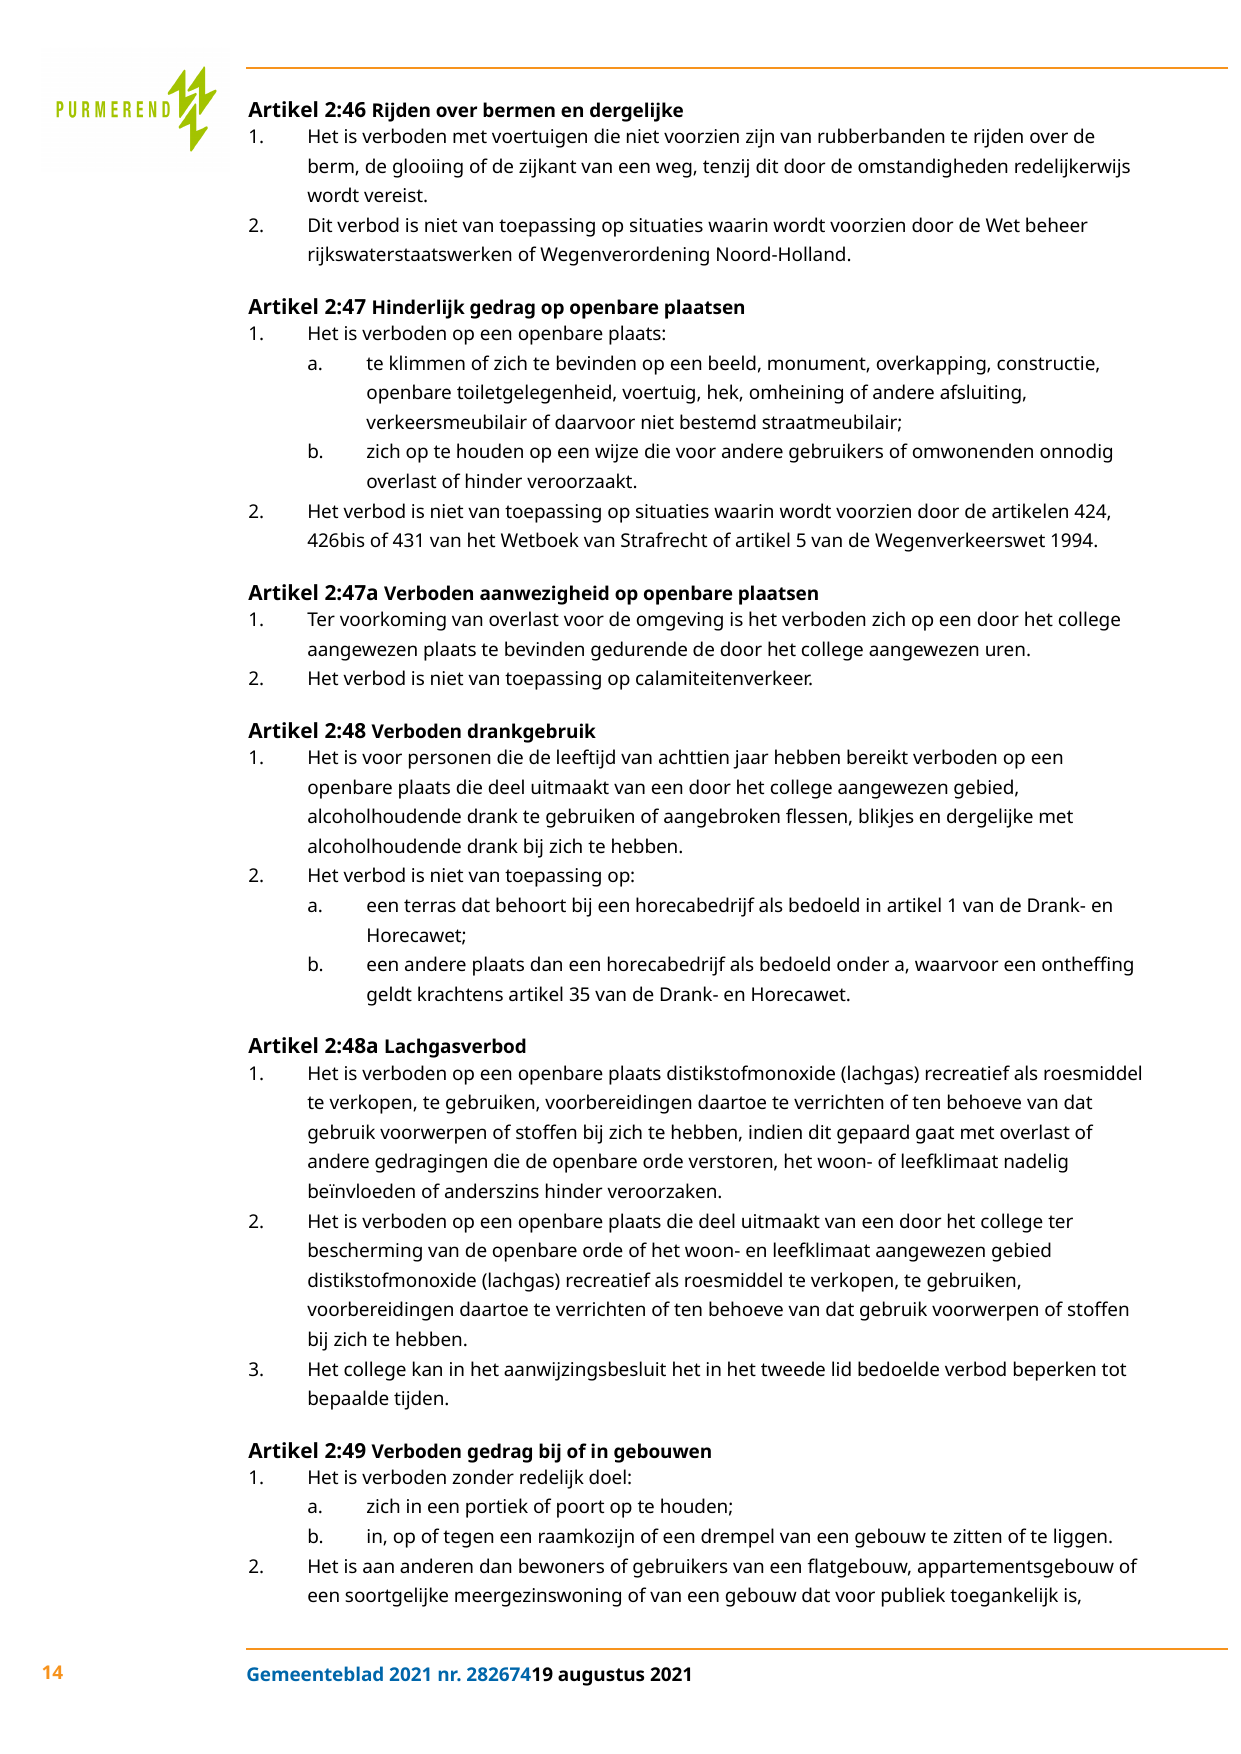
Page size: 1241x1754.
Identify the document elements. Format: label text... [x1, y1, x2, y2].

list Ter voorkoming van overlast voor de omgeving is het verboden zich op een door het college aangewezen plaats te bevinden gedurende de door het college aangewezen uren. [248, 606, 1152, 662]
list een andere plaats dan een horecabedrijf als bedoeld onder a, waarvoor een ontheffing geldt krachtens artikel 35 van de Drank- en Horecawet. [307, 951, 1152, 1007]
list Het is verboden met voertuigen die niet voorzien zijn van rubberbanden te rijden over de berm, de glooiing of de zijkant van een weg, tenzij dit door de omstandigheden redelijkerwijs wordt vereist. [248, 123, 1152, 208]
text Artikel 2:49 Verboden gedrag bij of in gebouwen [248, 1436, 1152, 1464]
list Het verbod is niet van toepassing op situaties waarin wordt voorzien door de artikelen 424, 426bis of 431 van het Wetboek van Strafrecht of artikel 5 van de Wegenverkeerswet 1994. [248, 498, 1152, 553]
list te klimmen of zich te bevinden op een beeld, monument, overkapping, constructie, openbare toiletgelegenheid, voertuig, hek, omheining of andere afsluiting, verkeersmeubilair of daarvoor niet bestemd straatmeubilair; [307, 350, 1152, 435]
list Het is verboden op een openbare plaats distikstofmonoxide (lachgas) recreatief als roesmiddel te verkopen, te gebruiken, voorbereidingen daartoe te verrichten of ten behoeve van dat gebruik voorwerpen of stoffen bij zich te hebben, indien dit gepaard gaat met overlast of andere gedragingen die de openbare orde verstoren, het woon- of leefklimaat nadelig beïnvloeden of anderszins hinder veroorzaken. [248, 1060, 1152, 1204]
list een terras dat behoort bij een horecabedrijf als bedoeld in artikel 1 van de Drank- en Horecawet; [307, 892, 1152, 948]
picture [41, 47, 231, 172]
text Artikel 2:48a Lachgasverbod [248, 1031, 1152, 1060]
list zich in een portiek of poort op te houden; [307, 1494, 1152, 1519]
list Het is verboden zonder redelijk doel: [248, 1464, 1152, 1490]
list zich op te houden op een wijze die voor andere gebruikers of omwonenden onnodig overlast of hinder veroorzaakt. [307, 439, 1152, 494]
list in, op of tegen een raamkozijn of een drempel van een gebouw te zitten of te liggen. [307, 1523, 1152, 1549]
text Artikel 2:48 Verboden drankgebruik [248, 716, 1152, 744]
list Het is verboden op een openbare plaats: [248, 320, 1152, 346]
list Het verbod is niet van toepassing op: [248, 863, 1152, 888]
list Het is aan anderen dan bewoners of gebruikers van een flatgebouw, appartementsgebouw of een soortgelijke meergezinswoning of van een gebouw dat voor publiek toegankelijk is, [248, 1553, 1152, 1608]
list Het is verboden op een openbare plaats die deel uitmaakt van een door het college ter bescherming van de openbare orde of het woon- en leefklimaat aangewezen gebied distikstofmonoxide (lachgas) recreatief als roesmiddel te verkopen, te gebruiken, voorbereidingen daartoe te verrichten of ten behoeve van dat gebruik voorwerpen of stoffen bij zich te hebben. [248, 1208, 1152, 1352]
text Artikel 2:47a Verboden aanwezigheid op openbare plaatsen [248, 578, 1152, 606]
text Artikel 2:46 Rijden over bermen en dergelijke [248, 95, 1152, 123]
list Het verbod is niet van toepassing op calamiteitenverkeer. [248, 666, 1152, 691]
list Het is voor personen die de leeftijd van achttien jaar hebben bereikt verboden op een openbare plaats die deel uitmaakt van een door het college aangewezen gebied, alcoholhoudende drank te gebruiken of aangebroken flessen, blikjes en dergelijke met alcoholhoudende drank bij zich te hebben. [248, 744, 1152, 859]
list Dit verbod is niet van toepassing op situaties waarin wordt voorzien door de Wet beheer rijkswaterstaatswerken of Wegenverordening Noord-Holland. [248, 212, 1152, 267]
list Het college kan in het aanwijzingsbesluit het in het tweede lid bedoelde verbod beperken tot bepaalde tijden. [248, 1356, 1152, 1411]
text Artikel 2:47 Hinderlijk gedrag op openbare plaatsen [248, 292, 1152, 320]
